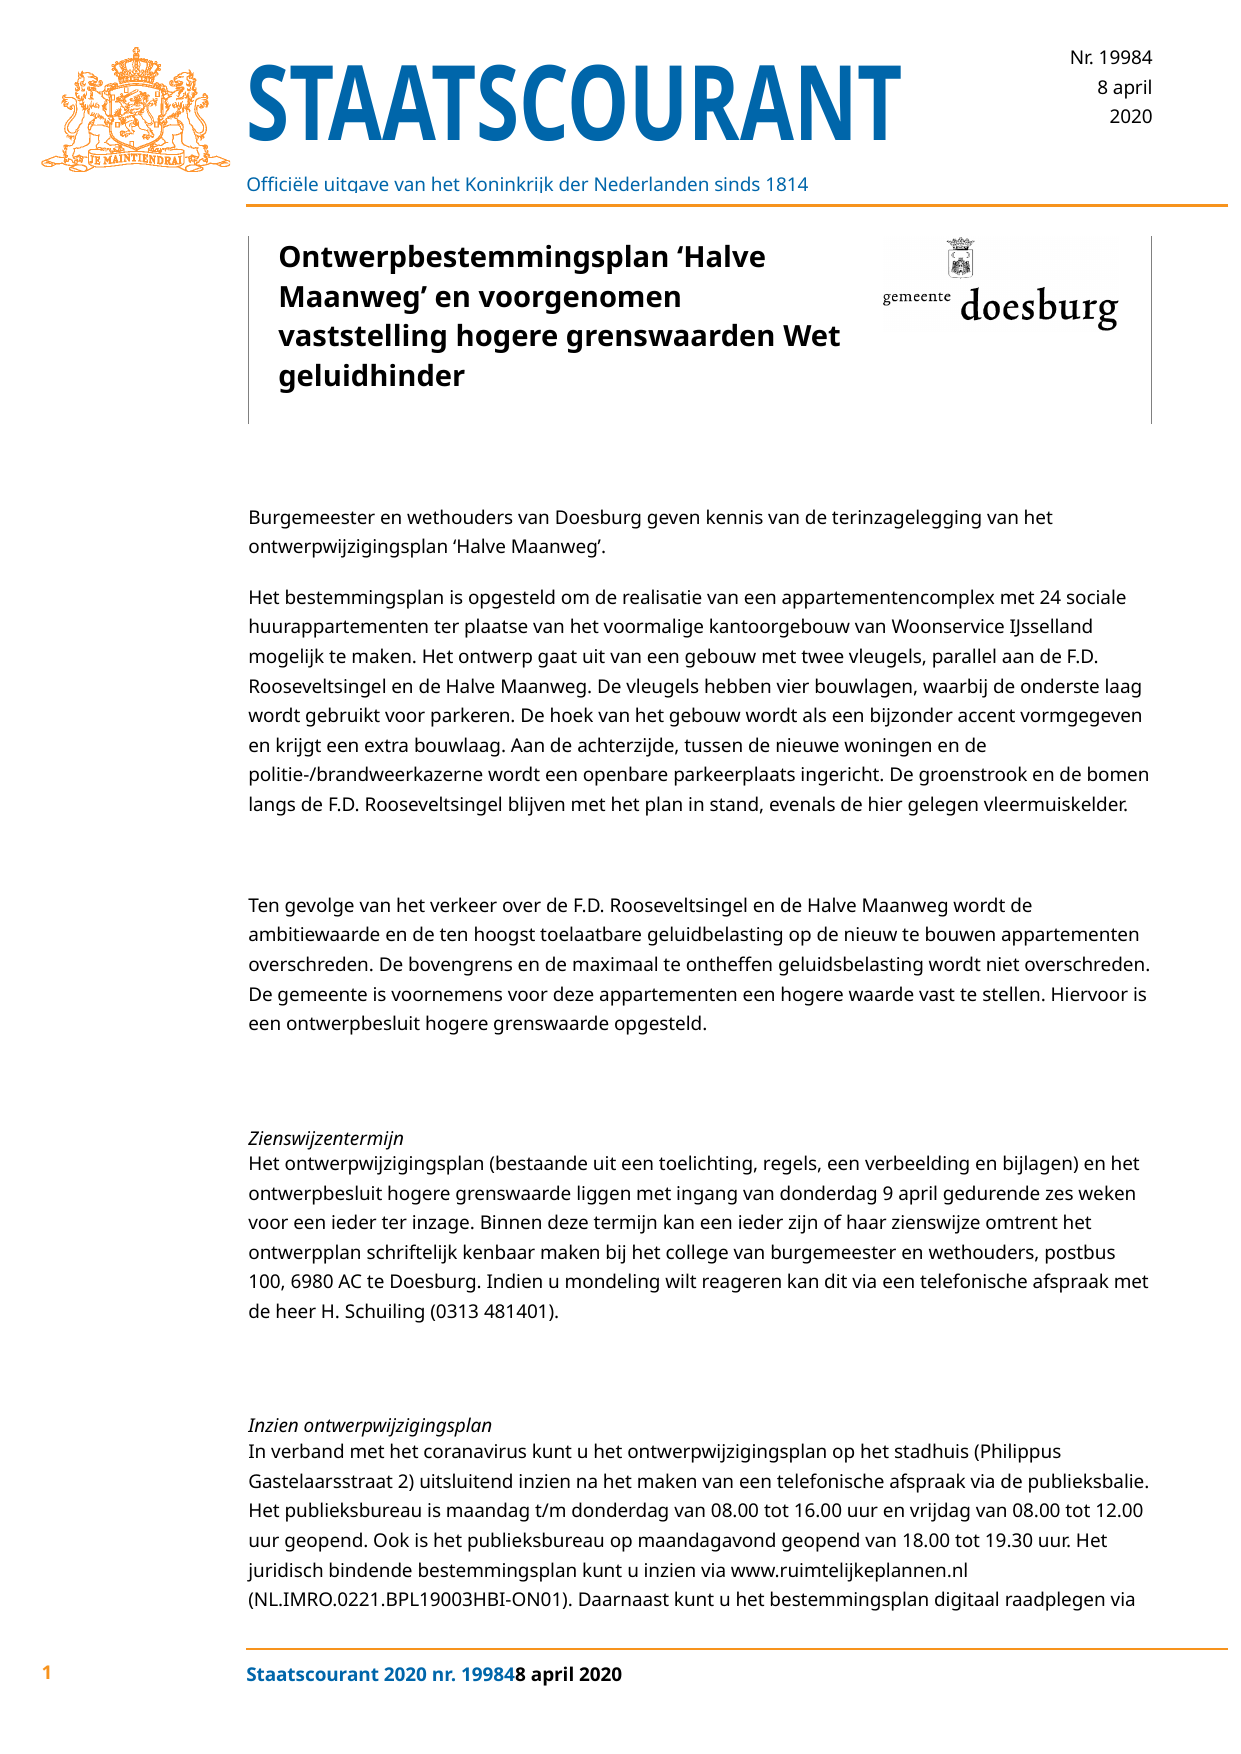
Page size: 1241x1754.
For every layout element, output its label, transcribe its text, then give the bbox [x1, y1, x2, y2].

text Het ontwerpwijzigingsplan (bestaande uit een toelichting, regels, een verbeelding en bijlagen) en het ontwerpbesluit hogere grenswaarde liggen met ingang van donderdag 9 april gedurende zes weken voor een ieder ter inzage. Binnen deze termijn kan een ieder zijn of haar zienswijze omtrent het ontwerpplan schriftelijk kenbaar maken bij het college van burgemeester en wethouders, postbus 100, 6980 AC te Doesburg. Indien u mondeling wilt reageren kan dit via een telefonische afspraak met de heer H. Schuiling (0313 481401). [248, 1150, 1152, 1324]
text Inzien ontwerpwijzigingsplan [248, 1413, 1152, 1438]
text Het bestemmingsplan is opgesteld om de realisatie van een appartementencomplex met 24 sociale huurappartementen ter plaatse van het voormalige kantoorgebouw van Woonservice IJsselland mogelijk te maken. Het ontwerp gaat uit van een gebouw met twee vleugels, parallel aan de F.D. Rooseveltsingel en de Halve Maanweg. De vleugels hebben vier bouwlagen, waarbij de onderste laag wordt gebruikt voor parkeren. De hoek van het gebouw wordt als een bijzonder accent vormgegeven en krijgt een extra bouwlaag. Aan de achterzijde, tussen de nieuwe woningen en de politie-/brandweerkazerne wordt een openbare parkeerplaats ingericht. De groenstrook en de bomen langs de F.D. Rooseveltsingel blijven met het plan in stand, evenals de hier gelegen vleermuiskelder. [248, 584, 1152, 817]
text Ten gevolge van het verkeer over de F.D. Rooseveltsingel en de Halve Maanweg wordt de ambitiewaarde en de ten hoogst toelaatbare geluidbelasting op de nieuw te bouwen appartementen overschreden. De bovengrens en de maximaal te ontheffen geluidsbelasting wordt niet overschreden. De gemeente is voornemens voor deze appartementen een hogere waarde vast te stellen. Hiervoor is een ontwerpbesluit hogere grenswaarde opgesteld. [248, 892, 1152, 1036]
text Burgemeester en wethouders van Doesburg geven kennis van de terinzagelegging van het ontwerpwijzigingsplan ‘Halve Maanweg’. [248, 504, 1152, 559]
picture [882, 236, 1119, 332]
text Zienswijzentermijn [248, 1125, 1152, 1150]
text In verband met het coranavirus kunt u het ontwerpwijzigingsplan op het stadhuis (Philippus Gastelaarsstraat 2) uitsluitend inzien na het maken van een telefonische afspraak via de publieksbalie. Het publieksbureau is maandag t/m donderdag van 08.00 tot 16.00 uur en vrijdag van 08.00 tot 12.00 uur geopend. Ook is het publieksbureau op maandagavond geopend van 18.00 tot 19.30 uur. Het juridisch bindende bestemmingsplan kunt u inzien via www.ruimtelijkeplannen.nl (NL.IMRO.0221.BPL19003HBI-ON01). Daarnaast kunt u het bestemmingsplan digitaal raadplegen via [248, 1438, 1152, 1612]
table_header [850, 236, 1151, 424]
table_header Ontwerpbestemmingsplan ‘Halve Maanweg’ en voorgenomen vaststelling hogere grenswaarden Wet geluidhinder [249, 236, 850, 424]
picture [41, 47, 231, 172]
